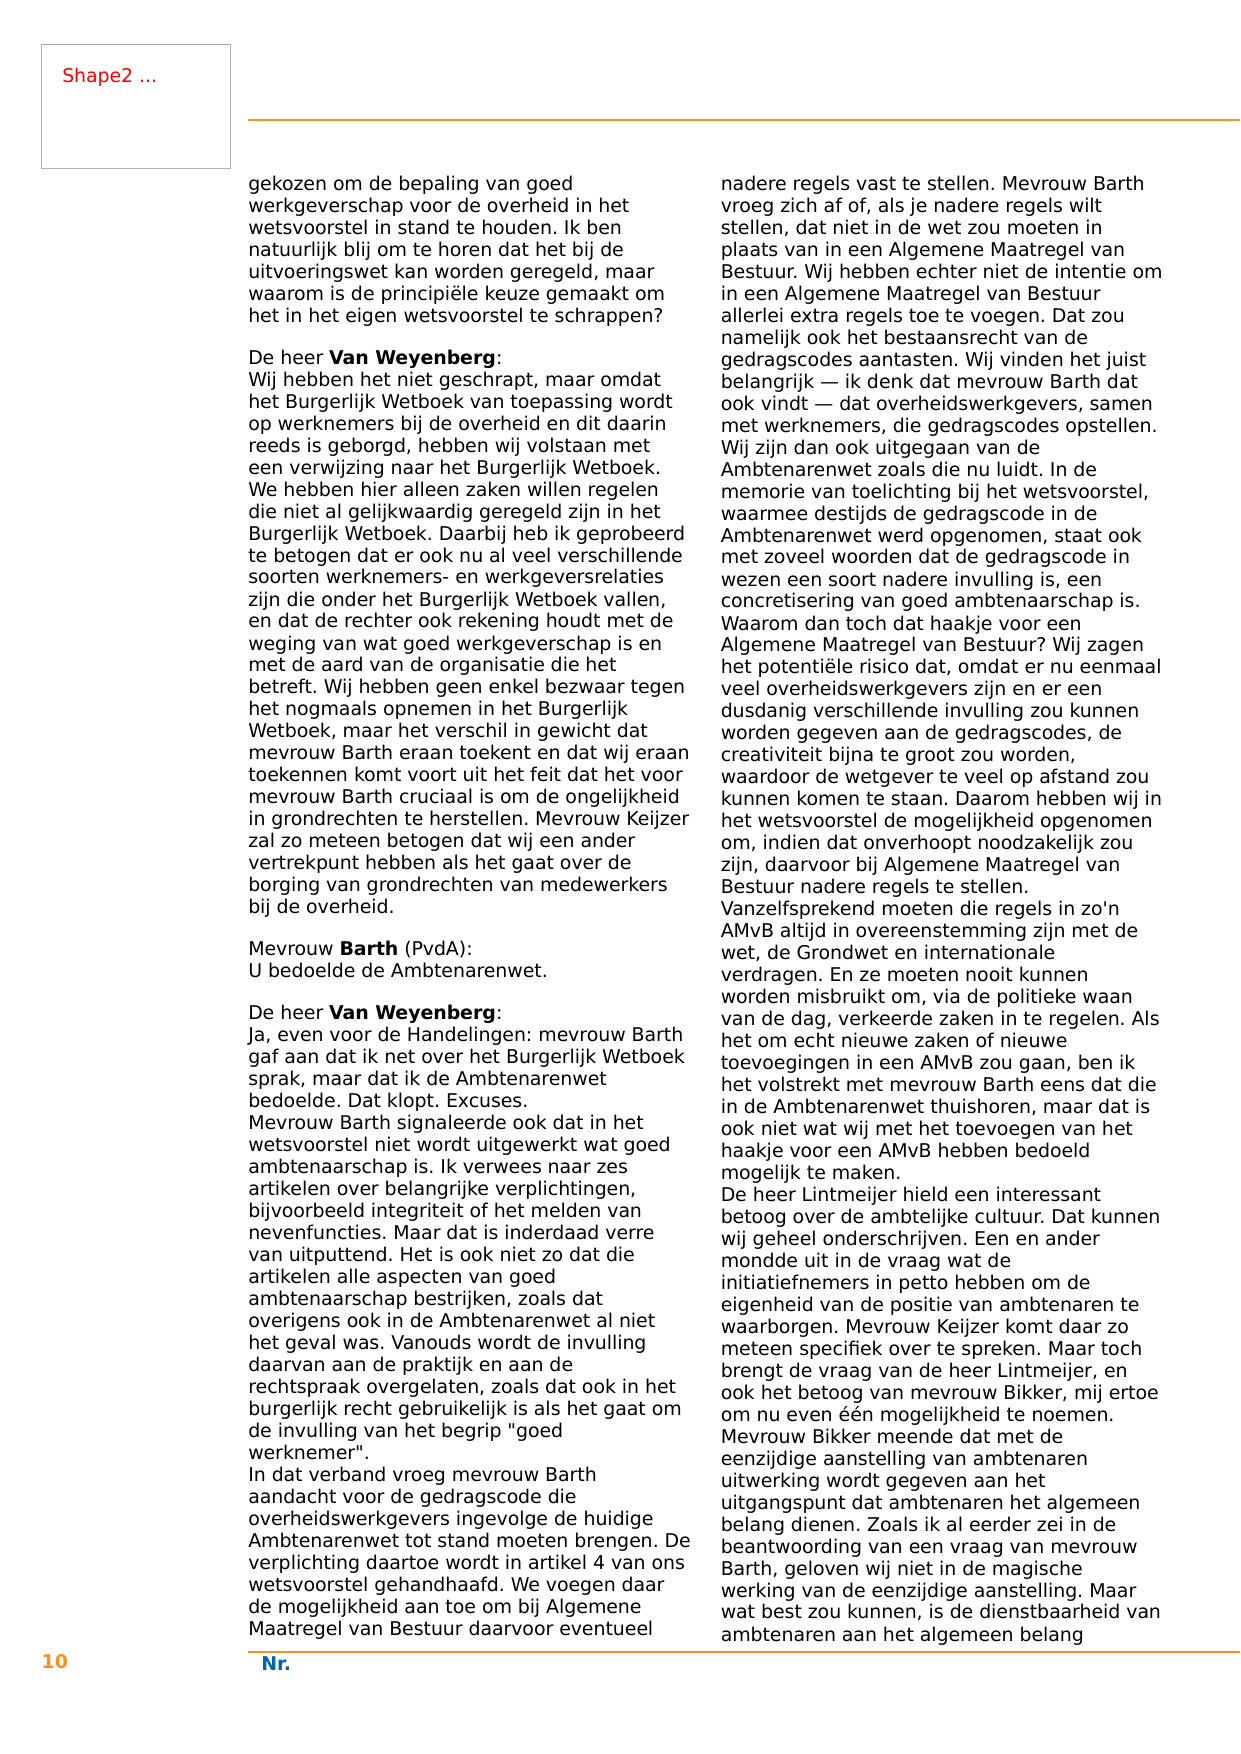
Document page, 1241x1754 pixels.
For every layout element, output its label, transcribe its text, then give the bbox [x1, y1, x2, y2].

text De heer Van Weyenberg: [248, 1002, 691, 1024]
text gekozen om de bepaling van goed werkgeverschap voor de overheid in het wetsvoorstel in stand te houden. Ik ben natuurlijk blij om te horen dat het bij de uitvoeringswet kan worden geregeld, maar waarom is de principiële keuze gemaakt om het in het eigen wetsvoorstel te schrappen? [248, 173, 691, 327]
text Mevrouw Barth (PvdA): [248, 938, 691, 960]
text In dat verband vroeg mevrouw Barth aandacht voor de gedragscode die overheidswerkgevers ingevolge de huidige Ambtenarenwet tot stand moeten brengen. De verplichting daartoe wordt in artikel 4 van ons wetsvoorstel gehandhaafd. We voegen daar de mogelijkheid aan toe om bij Algemene Maatregel van Bestuur daarvoor eventueel [248, 1464, 691, 1639]
text Waarom dan toch dat haakje voor een Algemene Maatregel van Bestuur? Wij zagen het potentiële risico dat, omdat er nu eenmaal veel overheidswerkgevers zijn en er een dusdanig verschillende invulling zou kunnen worden gegeven aan de gedragscodes, de creativiteit bijna te groot zou worden, waardoor de wetgever te veel op afstand zou kunnen komen te staan. Daarom hebben wij in het wetsvoorstel de mogelijkheid opgenomen om, indien dat onverhoopt noodzakelijk zou zijn, daarvoor bij Algemene Maatregel van Bestuur nadere regels te stellen. Vanzelfsprekend moeten die regels in zo'n AMvB altijd in overeenstemming zijn met de wet, de Grondwet en internationale verdragen. En ze moeten nooit kunnen worden misbruikt om, via de politieke waan van de dag, verkeerde zaken in te regelen. Als het om echt nieuwe zaken of nieuwe toevoegingen in een AMvB zou gaan, ben ik het volstrekt met mevrouw Barth eens dat die in de Ambtenarenwet thuishoren, maar dat is ook niet wat wij met het toevoegen van het haakje voor een AMvB hebben bedoeld mogelijk te maken. [721, 612, 1163, 1184]
text Ja, even voor de Handelingen: mevrouw Barth gaf aan dat ik net over het Burgerlijk Wetboek sprak, maar dat ik de Ambtenarenwet bedoelde. Dat klopt. Excuses. [248, 1024, 691, 1112]
text nadere regels vast te stellen. Mevrouw Barth vroeg zich af of, als je nadere regels wilt stellen, dat niet in de wet zou moeten in plaats van in een Algemene Maatregel van Bestuur. Wij hebben echter niet de intentie om in een Algemene Maatregel van Bestuur allerlei extra regels toe te voegen. Dat zou namelijk ook het bestaansrecht van de gedragscodes aantasten. Wij vinden het juist belangrijk — ik denk dat mevrouw Barth dat ook vindt — dat overheidswerkgevers, samen met werknemers, die gedragscodes opstellen. Wij zijn dan ook uitgegaan van de Ambtenarenwet zoals die nu luidt. In de memorie van toelichting bij het wetsvoorstel, waarmee destijds de gedragscode in de Ambtenarenwet werd opgenomen, staat ook met zoveel woorden dat de gedragscode in wezen een soort nadere invulling is, een concretisering van goed ambtenaarschap is. [721, 173, 1163, 612]
text Wij hebben het niet geschrapt, maar omdat het Burgerlijk Wetboek van toepassing wordt op werknemers bij de overheid en dit daarin reeds is geborgd, hebben wij volstaan met een verwijzing naar het Burgerlijk Wetboek. We hebben hier alleen zaken willen regelen die niet al gelijkwaardig geregeld zijn in het Burgerlijk Wetboek. Daarbij heb ik geprobeerd te betogen dat er ook nu al veel verschillende soorten werknemers- en werkgeversrelaties zijn die onder het Burgerlijk Wetboek vallen, en dat de rechter ook rekening houdt met de weging van wat goed werkgeverschap is en met de aard van de organisatie die het betreft. Wij hebben geen enkel bezwaar tegen het nogmaals opnemen in het Burgerlijk Wetboek, maar het verschil in gewicht dat mevrouw Barth eraan toekent en dat wij eraan toekennen komt voort uit het feit dat het voor mevrouw Barth cruciaal is om de ongelijkheid in grondrechten te herstellen. Mevrouw Keijzer zal zo meteen betogen dat wij een ander vertrekpunt hebben als het gaat over de borging van grondrechten van medewerkers bij de overheid. [248, 369, 691, 918]
text De heer Van Weyenberg: [248, 347, 691, 369]
text U bedoelde de Ambtenarenwet. [248, 960, 691, 982]
text Mevrouw Barth signaleerde ook dat in het wetsvoorstel niet wordt uitgewerkt wat goed ambtenaarschap is. Ik verwees naar zes artikelen over belangrijke verplichtingen, bijvoorbeeld integriteit of het melden van nevenfuncties. Maar dat is inderdaad verre van uitputtend. Het is ook niet zo dat die artikelen alle aspecten van goed ambtenaarschap bestrijken, zoals dat overigens ook in de Ambtenarenwet al niet het geval was. Vanouds wordt de invulling daarvan aan de praktijk en aan de rechtspraak overgelaten, zoals dat ook in het burgerlijk recht gebruikelijk is als het gaat om de invulling van het begrip "goed werknemer". [248, 1112, 691, 1464]
text De heer Lintmeijer hield een interessant betoog over de ambtelijke cultuur. Dat kunnen wij geheel onderschrijven. Een en ander mondde uit in de vraag wat de initiatiefnemers in petto hebben om de eigenheid van de positie van ambtenaren te waarborgen. Mevrouw Keijzer komt daar zo meteen specifiek over te spreken. Maar toch brengt de vraag van de heer Lintmeijer, en ook het betoog van mevrouw Bikker, mij ertoe om nu even één mogelijkheid te noemen. Mevrouw Bikker meende dat met de eenzijdige aanstelling van ambtenaren uitwerking wordt gegeven aan het uitgangspunt dat ambtenaren het algemeen belang dienen. Zoals ik al eerder zei in de beantwoording van een vraag van mevrouw Barth, geloven wij niet in de magische werking van de eenzijdige aanstelling. Maar wat best zou kunnen, is de dienstbaarheid van ambtenaren aan het algemeen belang [721, 1184, 1163, 1645]
